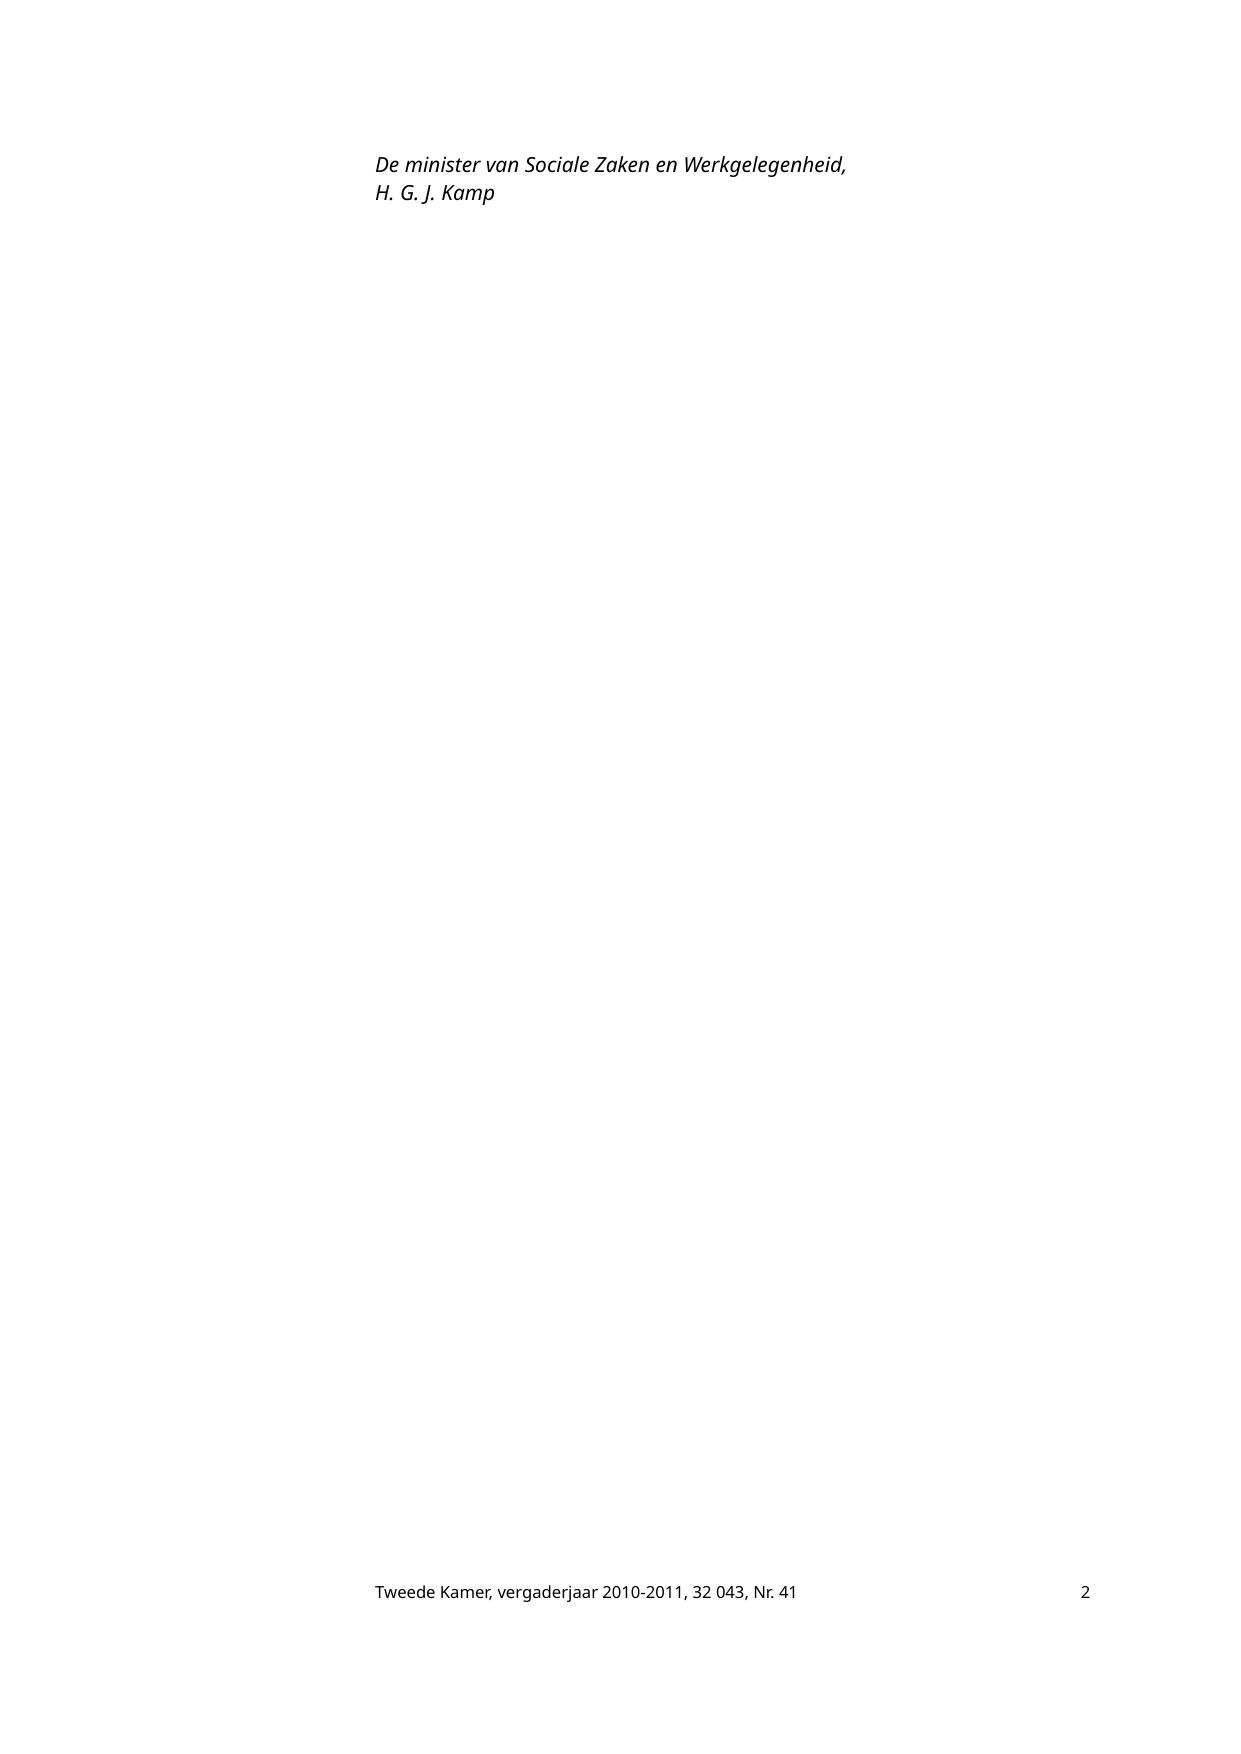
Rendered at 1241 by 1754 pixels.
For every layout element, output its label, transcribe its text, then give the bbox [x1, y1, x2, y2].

text H. G. J. Kamp [375, 178, 1090, 207]
text De minister van Sociale Zaken en Werkgelegenheid, [375, 150, 1090, 178]
